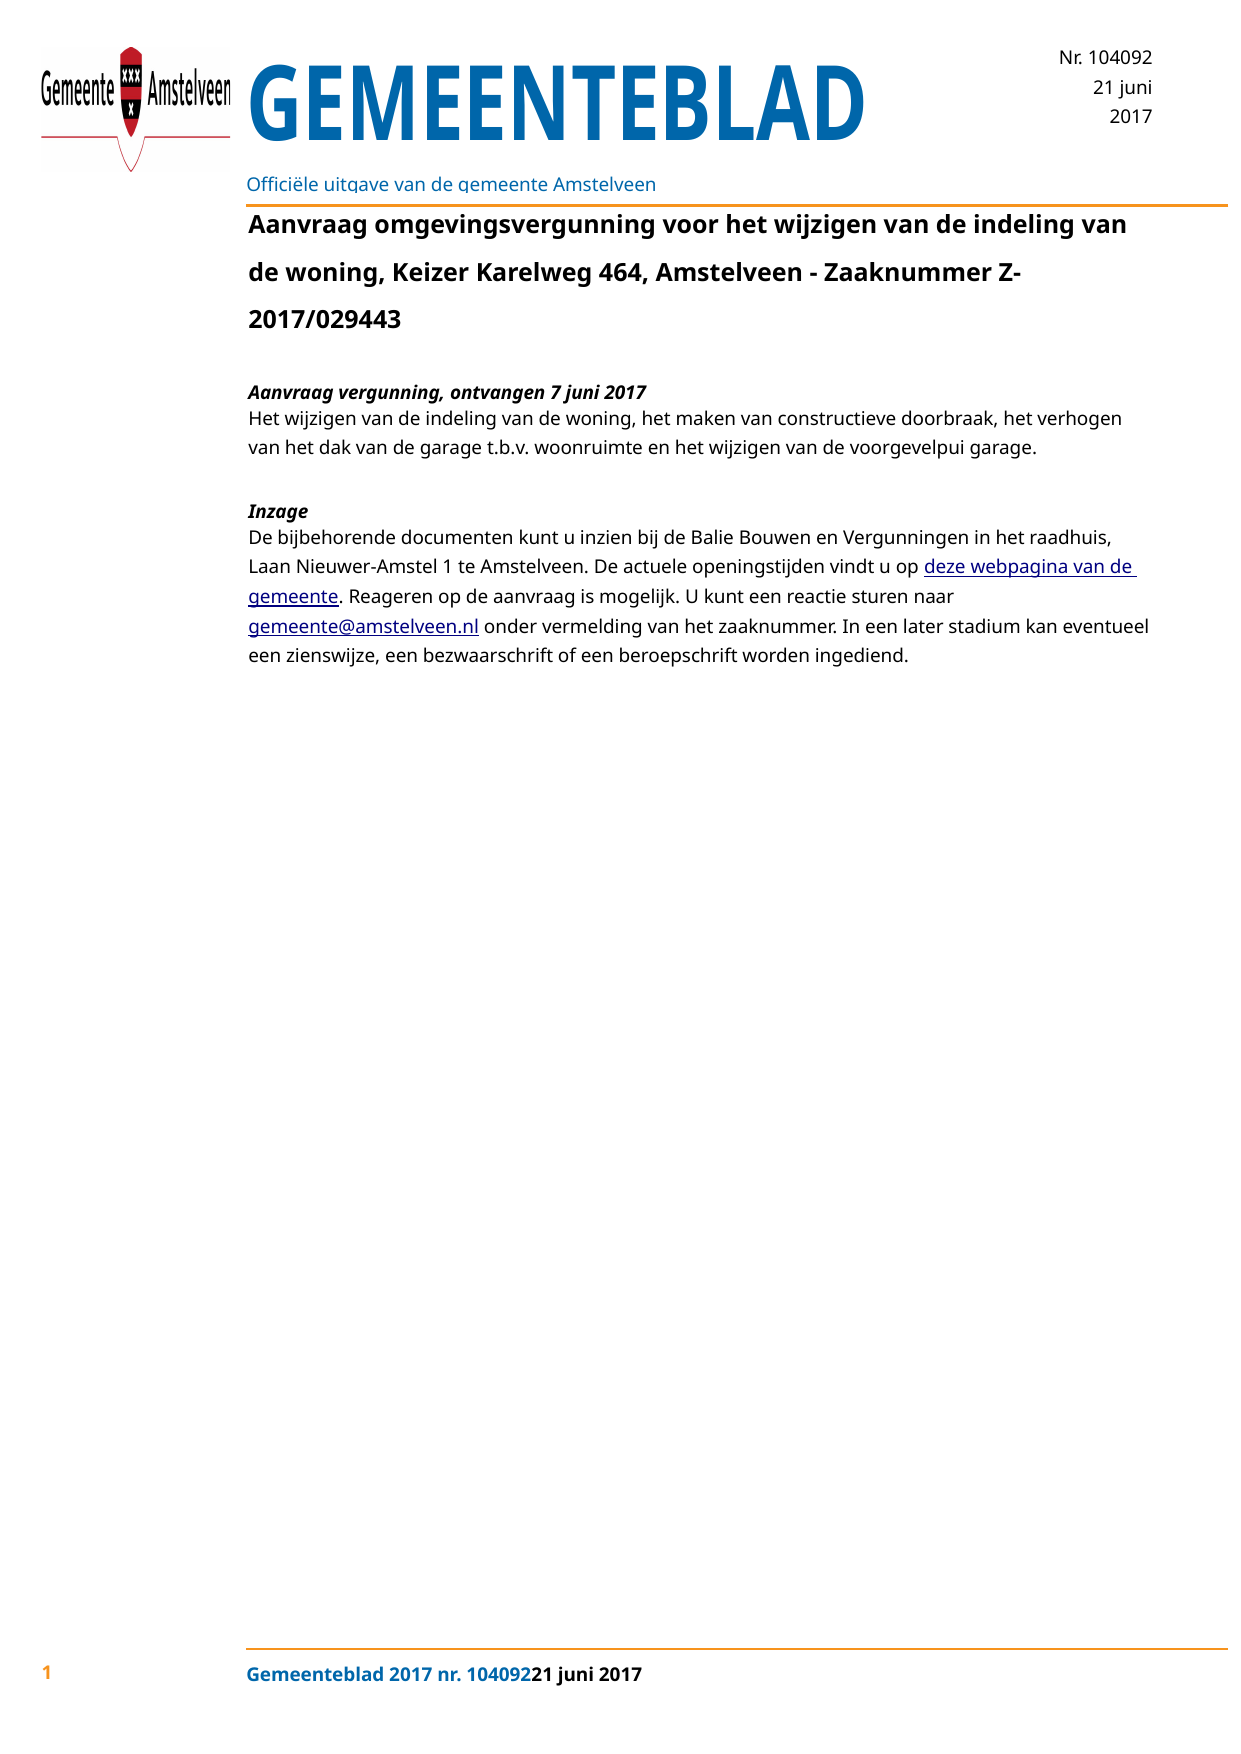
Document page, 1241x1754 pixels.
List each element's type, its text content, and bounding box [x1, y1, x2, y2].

text Het wijzigen van de indeling van de woning, het maken van constructieve doorbraak, het verhogen van het dak van de garage t.b.v. woonruimte en het wijzigen van de voorgevelpui garage. [248, 405, 1152, 460]
text De bijbehorende documenten kunt u inzien bij de Balie Bouwen en Vergunningen in het raadhuis, Laan Nieuwer-Amstel 1 te Amstelveen. De actuele openingstijden vindt u op deze webpagina van de gemeente. Reageren op de aanvraag is mogelijk. U kunt een reactie sturen naar gemeente@amstelveen.nl onder vermelding van het zaaknummer. In een later stadium kan eventueel een zienswijze, een bezwaarschrift of een beroepschrift worden ingediend. [248, 524, 1152, 668]
text Aanvraag vergunning, ontvangen 7 juni 2017 [248, 379, 1152, 405]
text Inzage [248, 498, 1152, 524]
text Aanvraag omgevingsvergunning voor het wijzigen van de indeling van de woning, Keizer Karelweg 464, Amstelveen - Zaaknummer Z-2017/029443 [248, 207, 1152, 336]
picture [41, 47, 231, 172]
